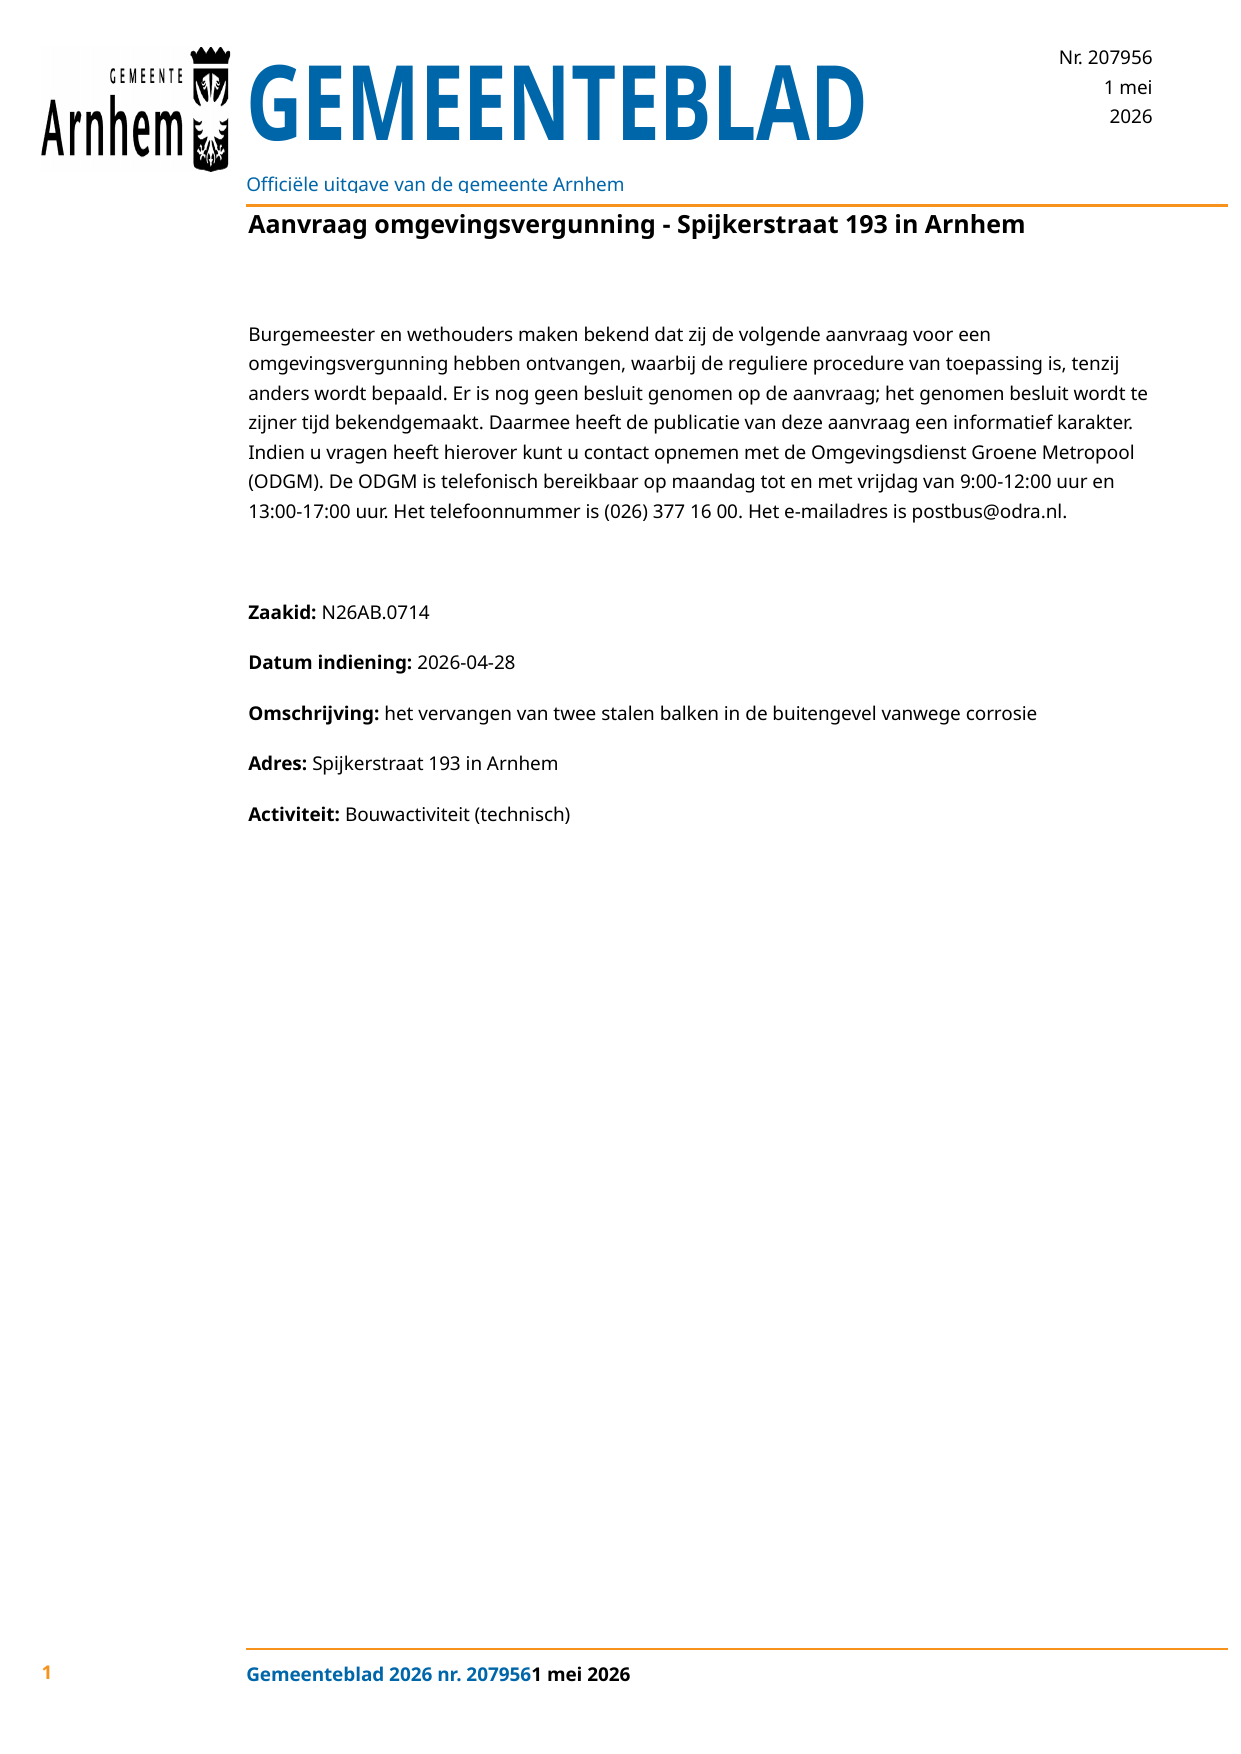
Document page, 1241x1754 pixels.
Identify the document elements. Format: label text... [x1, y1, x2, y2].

text Omschrijving: het vervangen van twee stalen balken in de buitengevel vanwege corrosie [248, 700, 1152, 726]
picture [41, 47, 231, 172]
text Burgemeester en wethouders maken bekend dat zij de volgende aanvraag voor een omgevingsvergunning hebben ontvangen, waarbij de reguliere procedure van toepassing is, tenzij anders wordt bepaald. Er is nog geen besluit genomen op de aanvraag; het genomen besluit wordt te zijner tijd bekendgemaakt. Daarmee heeft de publicatie van deze aanvraag een informatief karakter. Indien u vragen heeft hierover kunt u contact opnemen met de Omgevingsdienst Groene Metropool (ODGM). De ODGM is telefonisch bereikbaar op maandag tot en met vrijdag van 9:00-12:00 uur en 13:00-17:00 uur. Het telefoonnummer is (026) 377 16 00. Het e-mailadres is postbus@odra.nl. [248, 321, 1152, 524]
text Zaakid: N26AB.0714 [248, 599, 1152, 625]
text Aanvraag omgevingsvergunning - Spijkerstraat 193 in Arnhem [248, 207, 1152, 241]
text Adres: Spijkerstraat 193 in Arnhem [248, 750, 1152, 776]
text Activiteit: Bouwactiviteit (technisch) [248, 801, 1152, 826]
text Datum indiening: 2026-04-28 [248, 649, 1152, 675]
